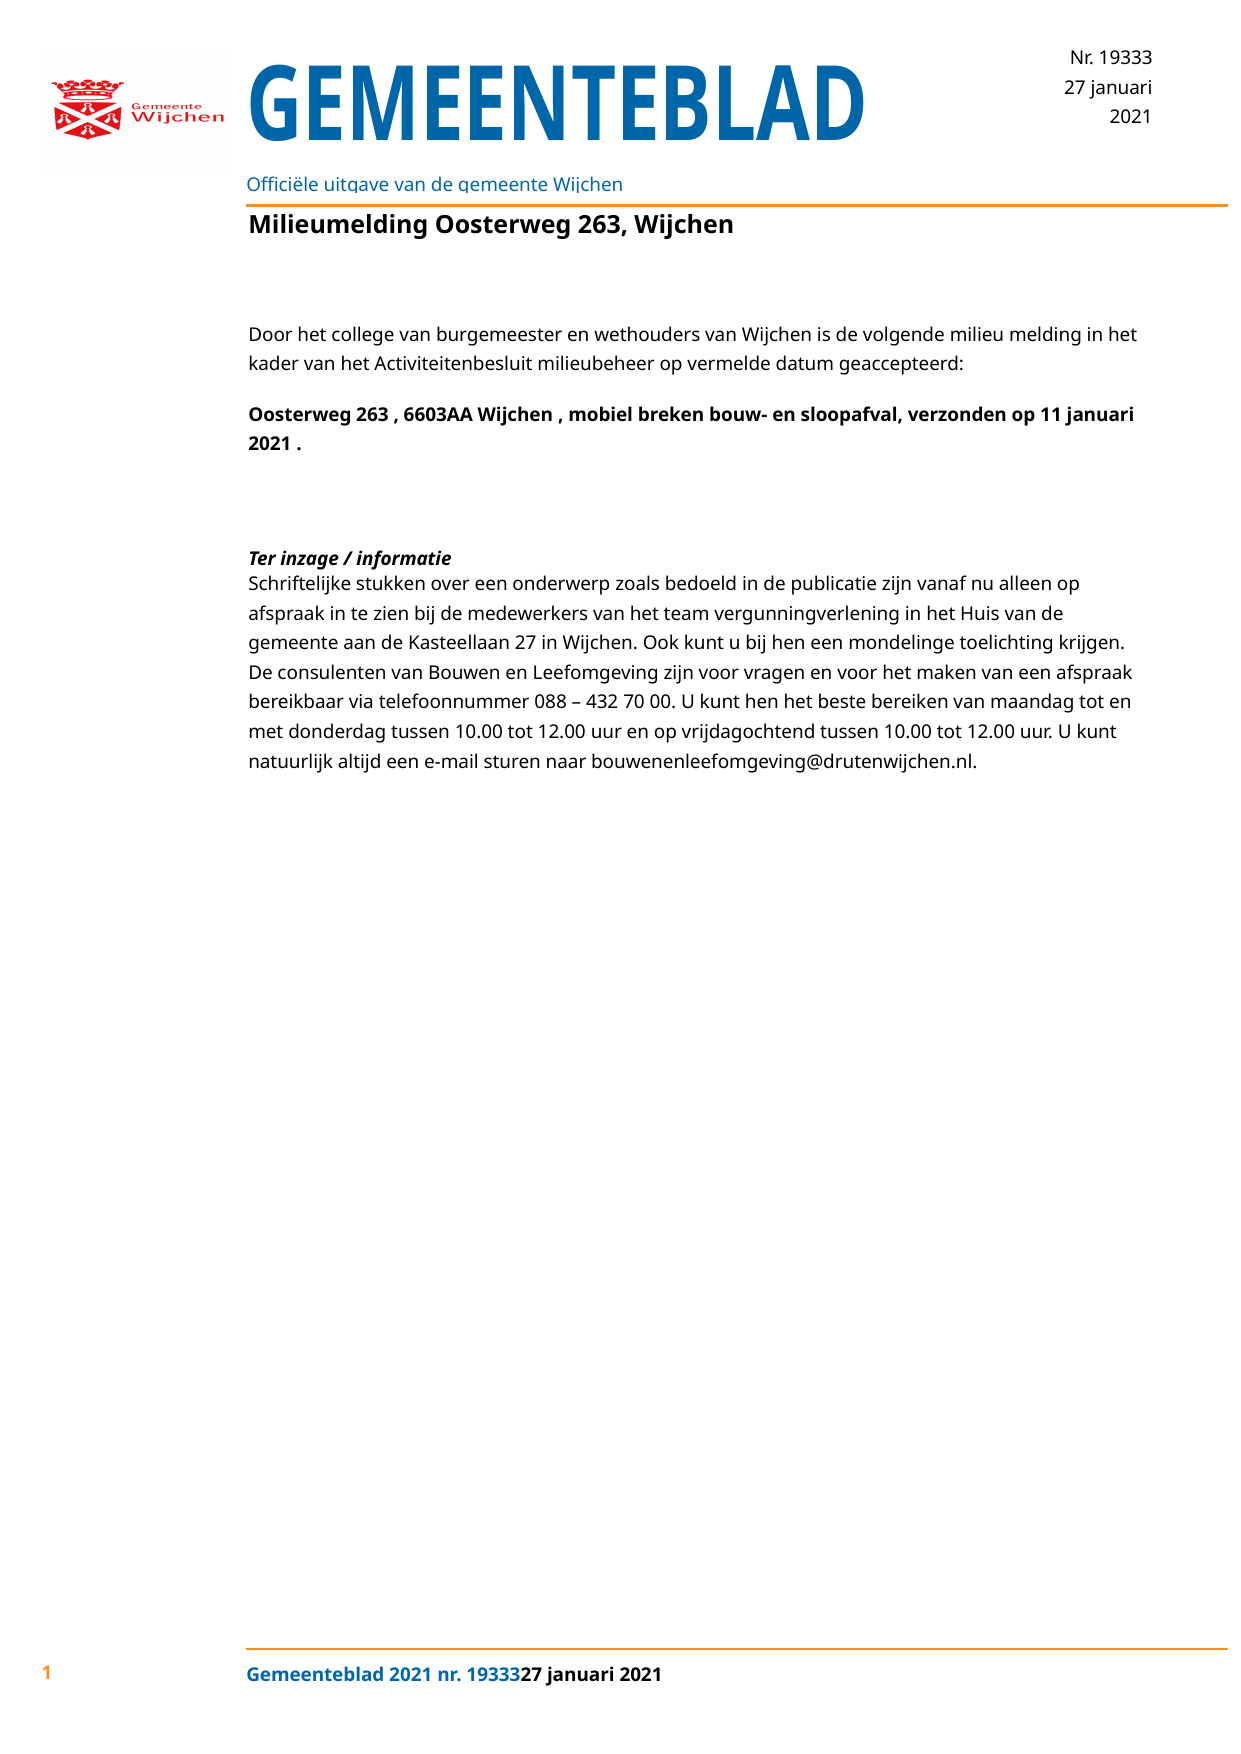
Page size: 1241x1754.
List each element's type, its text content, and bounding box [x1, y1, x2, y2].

text Ter inzage / informatie [248, 545, 1152, 570]
text Milieumelding Oosterweg 263, Wijchen [248, 207, 1152, 241]
picture [41, 47, 231, 172]
text Oosterweg 263 , 6603AA Wijchen , mobiel breken bouw- en sloopafval, verzonden op 11 januari 2021 . [248, 401, 1152, 456]
text Door het college van burgemeester en wethouders van Wijchen is de volgende milieu melding in het kader van het Activiteitenbesluit milieubeheer op vermelde datum geaccepteerd: [248, 321, 1152, 376]
text Schriftelijke stukken over een onderwerp zoals bedoeld in de publicatie zijn vanaf nu alleen op afspraak in te zien bij de medewerkers van het team vergunningverlening in het Huis van de gemeente aan de Kasteellaan 27 in Wijchen. Ook kunt u bij hen een mondelinge toelichting krijgen. De consulenten van Bouwen en Leefomgeving zijn voor vragen en voor het maken van een afspraak bereikbaar via telefoonnummer 088 – 432 70 00. U kunt hen het beste bereiken van maandag tot en met donderdag tussen 10.00 tot 12.00 uur en op vrijdagochtend tussen 10.00 tot 12.00 uur. U kunt natuurlijk altijd een e-mail sturen naar bouwenenleefomgeving@drutenwijchen.nl. [248, 570, 1152, 774]
